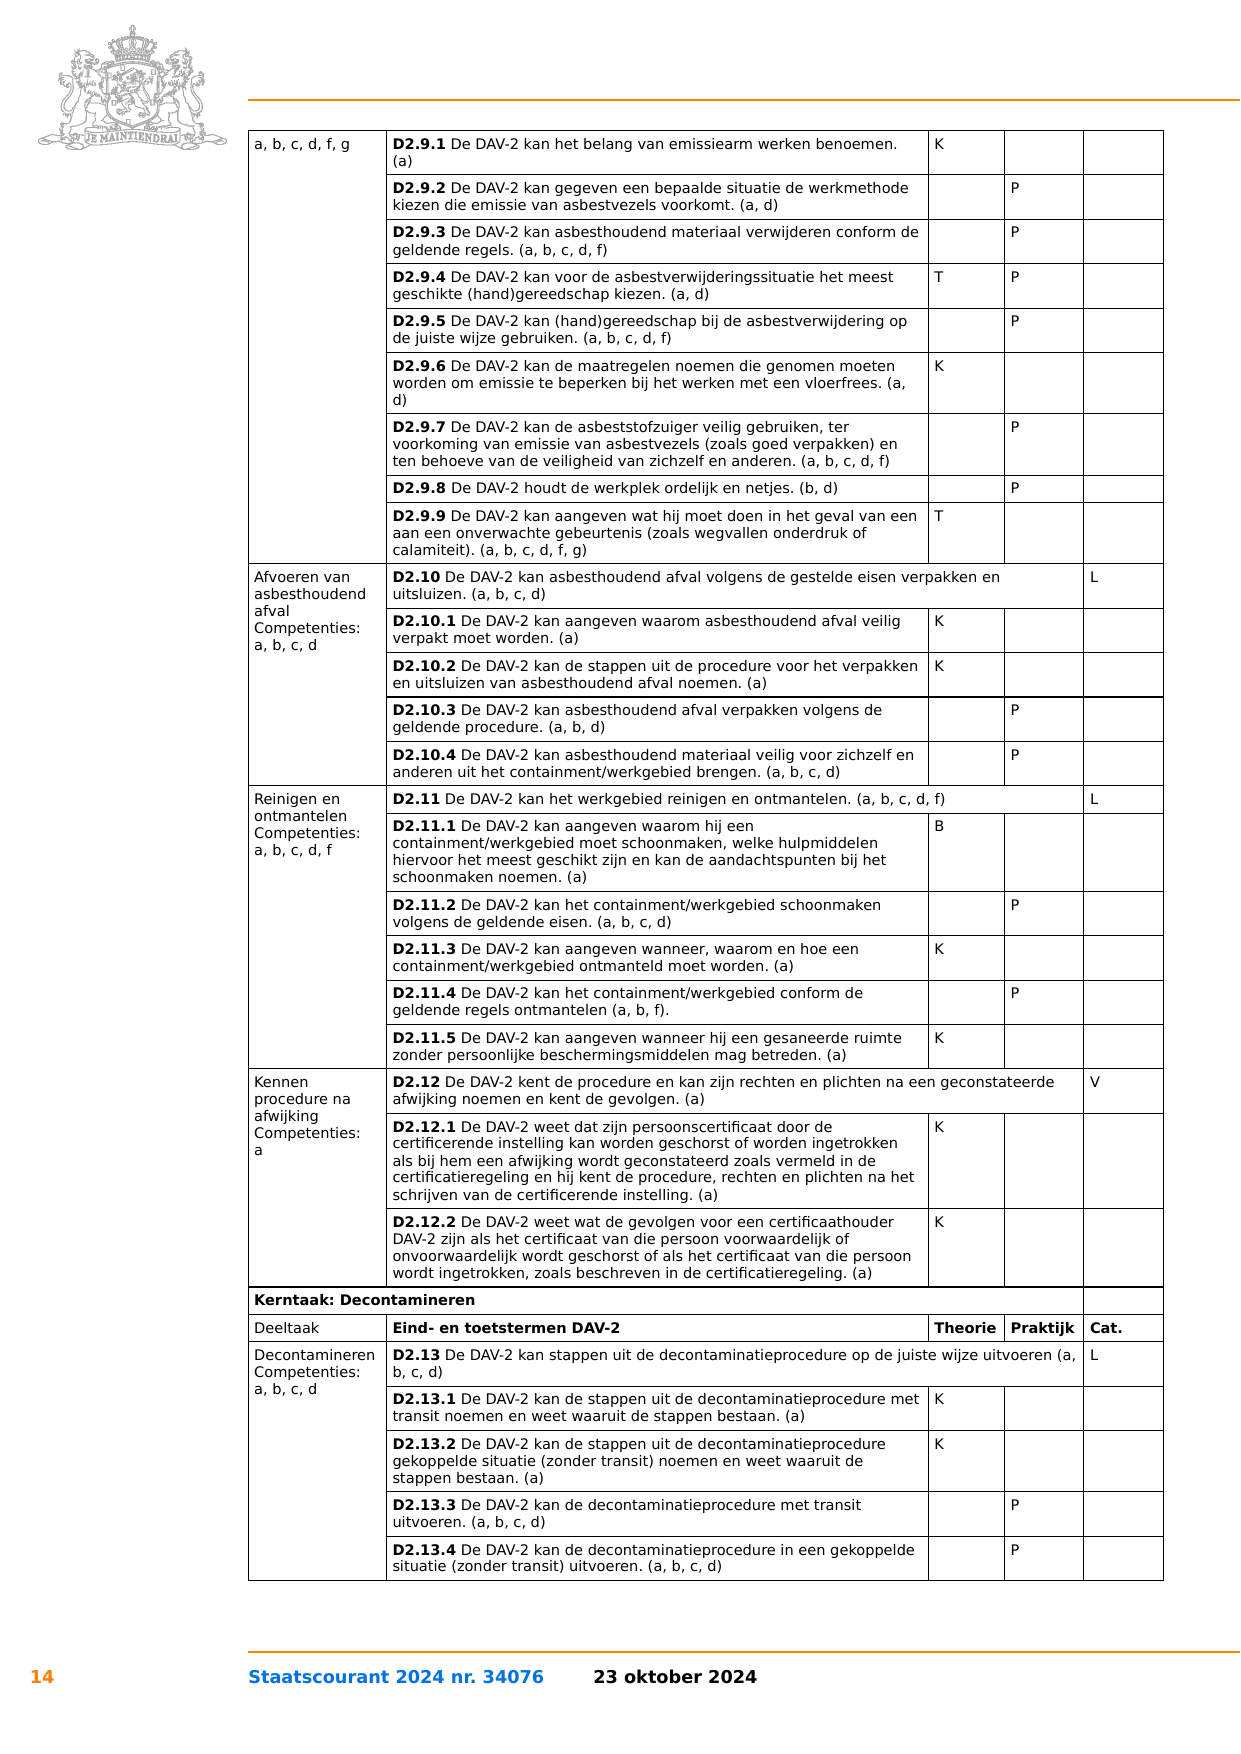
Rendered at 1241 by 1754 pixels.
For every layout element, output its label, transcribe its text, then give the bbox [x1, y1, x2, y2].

table_cell Decontamineren Competenties: a, b, c, d [249, 1342, 386, 1580]
table_cell [929, 309, 1004, 352]
table_cell [1005, 353, 1083, 413]
table_cell D2.10.1 De DAV-2 kan aangeven waarom asbesthoudend afval veilig verpakt moet worden. (a) [387, 609, 928, 652]
table_cell D2.9.7 De DAV-2 kan de asbeststofzuiger veilig gebruiken, ter voorkoming van emissie van asbestvezels (zoals goed verpakken) en ten behoeve van de veiligheid van zichzelf en anderen. (a, b, c, d, f) [387, 414, 928, 474]
table_cell [1005, 131, 1083, 174]
table_cell [1084, 264, 1163, 307]
table_cell K [929, 1209, 1004, 1286]
table_cell [1084, 936, 1163, 979]
table_cell K [929, 1387, 1004, 1430]
table_cell K [929, 936, 1004, 979]
table_cell [1084, 892, 1163, 935]
table_cell [1005, 1431, 1083, 1491]
table_cell D2.11.1 De DAV-2 kan aangeven waarom hij een containment/werkgebied moet schoonmaken, welke hulpmiddelen hiervoor het meest geschikt zijn en kan de aandachtspunten bij het schoonmaken noemen. (a) [387, 814, 928, 891]
table_cell [929, 1492, 1004, 1536]
table_cell Theorie [929, 1315, 1004, 1341]
table_cell D2.11.5 De DAV-2 kan aangeven wanneer hij een gesaneerde ruimte zonder persoonlijke beschermingsmiddelen mag betreden. (a) [387, 1025, 928, 1068]
table_cell [1084, 609, 1163, 652]
table_cell Reinigen en ontmantelen Competenties: a, b, c, d, f [249, 786, 386, 1068]
table_cell [1084, 814, 1163, 891]
table_cell [1005, 1114, 1083, 1208]
table_cell [1084, 175, 1163, 219]
table_cell D2.9.5 De DAV-2 kan (hand)gereedschap bij de asbestverwijdering op de juiste wijze gebruiken. (a, b, c, d, f) [387, 309, 928, 352]
table_cell K [929, 609, 1004, 652]
table_cell [1084, 1387, 1163, 1430]
table_cell D2.12.1 De DAV-2 weet dat zijn persoonscertificaat door de certificerende instelling kan worden geschorst of worden ingetrokken als bij hem een afwijking wordt geconstateerd zoals vermeld in de certificatieregeling en hij kent de procedure, rechten en plichten na het schrijven van de certificerende instelling. (a) [387, 1114, 928, 1208]
table_cell Eind- en toetstermen DAV-2 [387, 1315, 928, 1341]
table_cell D2.13.3 De DAV-2 kan de decontaminatieprocedure met transit uitvoeren. (a, b, c, d) [387, 1492, 928, 1536]
table_cell T [929, 503, 1004, 563]
table_cell P [1005, 892, 1083, 935]
table_cell D2.9.9 De DAV-2 kan aangeven wat hij moet doen in het geval van een aan een onverwachte gebeurtenis (zoals wegvallen onderdruk of calamiteit). (a, b, c, d, f, g) [387, 503, 928, 563]
table_cell V [1084, 1069, 1163, 1113]
table_cell [1005, 609, 1083, 652]
table_cell D2.12.2 De DAV-2 weet wat de gevolgen voor een certificaathouder DAV-2 zijn als het certificaat van die persoon voorwaardelijk of onvoorwaardelijk wordt geschorst of als het certificaat van die persoon wordt ingetrokken, zoals beschreven in de certificatieregeling. (a) [387, 1209, 928, 1286]
table_cell P [1005, 220, 1083, 263]
table_cell P [1005, 264, 1083, 307]
table_cell K [929, 653, 1004, 696]
table_cell Praktijk [1005, 1315, 1083, 1341]
table_cell [1084, 220, 1163, 263]
table_cell K [929, 1025, 1004, 1068]
table_cell D2.9.4 De DAV-2 kan voor de asbestverwijderingssituatie het meest geschikte (hand)gereedschap kiezen. (a, d) [387, 264, 928, 307]
table_cell [1005, 814, 1083, 891]
table_cell [1084, 742, 1163, 785]
table_cell [1005, 653, 1083, 696]
table_cell [1084, 414, 1163, 474]
table_cell [1005, 1209, 1083, 1286]
table_cell P [1005, 476, 1083, 502]
table_cell [929, 981, 1004, 1024]
table_cell D2.9.8 De DAV-2 houdt de werkplek ordelijk en netjes. (b, d) [387, 476, 928, 502]
table_cell [1084, 1492, 1163, 1536]
table_cell [1084, 131, 1163, 174]
table_cell [1084, 1114, 1163, 1208]
table_cell P [1005, 742, 1083, 785]
table_cell [1005, 1387, 1083, 1430]
table_cell [929, 220, 1004, 263]
table_cell D2.11.3 De DAV-2 kan aangeven wanneer, waarom en hoe een containment/werkgebied ontmanteld moet worden. (a) [387, 936, 928, 979]
table_cell P [1005, 1492, 1083, 1536]
table_cell D2.11.2 De DAV-2 kan het containment/werkgebied schoonmaken volgens de geldende eisen. (a, b, c, d) [387, 892, 928, 935]
table_cell [1084, 309, 1163, 352]
table_cell D2.13 De DAV-2 kan stappen uit de decontaminatieprocedure op de juiste wijze uitvoeren (a, b, c, d) [387, 1342, 1083, 1386]
table_cell D2.9.6 De DAV-2 kan de maatregelen noemen die genomen moeten worden om emissie te beperken bij het werken met een vloerfrees. (a, d) [387, 353, 928, 413]
table_cell P [1005, 414, 1083, 474]
table_cell T [929, 264, 1004, 307]
table_cell D2.9.3 De DAV-2 kan asbesthoudend materiaal verwijderen conform de geldende regels. (a, b, c, d, f) [387, 220, 928, 263]
table_cell D2.9.1 De DAV-2 kan het belang van emissiearm werken benoemen. (a) [387, 131, 928, 174]
table_cell Kennen procedure na afwijking Competenties: a [249, 1069, 386, 1286]
table_cell P [1005, 981, 1083, 1024]
table_cell D2.10.2 De DAV-2 kan de stappen uit de procedure voor het verpakken en uitsluizen van asbesthoudend afval noemen. (a) [387, 653, 928, 696]
table_cell [1084, 1209, 1163, 1286]
table_cell D2.12 De DAV-2 kent de procedure en kan zijn rechten en plichten na een geconstateerde afwijking noemen en kent de gevolgen. (a) [387, 1069, 1083, 1113]
table_cell [929, 1537, 1004, 1580]
table_cell P [1005, 698, 1083, 741]
table_cell [929, 892, 1004, 935]
table_cell [929, 414, 1004, 474]
table_cell P [1005, 1537, 1083, 1580]
table_cell [1084, 476, 1163, 502]
table_cell Kerntaak: Decontamineren [249, 1288, 1083, 1314]
table_cell [1084, 653, 1163, 696]
table_cell D2.9.2 De DAV-2 kan gegeven een bepaalde situatie de werkmethode kiezen die emissie van asbestvezels voorkomt. (a, d) [387, 175, 928, 219]
table_cell [1084, 503, 1163, 563]
table_cell K [929, 1431, 1004, 1491]
table_cell D2.10.4 De DAV-2 kan asbesthoudend materiaal veilig voor zichzelf en anderen uit het containment/werkgebied brengen. (a, b, c, d) [387, 742, 928, 785]
table_cell D2.11 De DAV-2 kan het werkgebied reinigen en ontmantelen. (a, b, c, d, f) [387, 786, 1083, 812]
table_cell L [1084, 786, 1163, 812]
table_cell Afvoeren van asbesthoudend afval Competenties: a, b, c, d [249, 564, 386, 785]
table_cell [1005, 936, 1083, 979]
table_cell K [929, 353, 1004, 413]
table_cell [1084, 353, 1163, 413]
table_cell L [1084, 1342, 1163, 1386]
table_cell L [1084, 564, 1163, 608]
table_cell [1084, 698, 1163, 741]
table_cell [929, 698, 1004, 741]
table_cell Deeltaak [249, 1315, 386, 1341]
table_cell Cat. [1084, 1315, 1163, 1341]
table_cell [929, 175, 1004, 219]
table_cell B [929, 814, 1004, 891]
table_cell [1084, 1288, 1163, 1314]
table_cell a, b, c, d, f, g [249, 131, 386, 563]
table_cell [1005, 503, 1083, 563]
table_cell [1084, 1025, 1163, 1068]
table_cell K [929, 1114, 1004, 1208]
table_cell D2.11.4 De DAV-2 kan het containment/werkgebied conform de geldende regels ontmantelen (a, b, f). [387, 981, 928, 1024]
table_cell [1084, 1537, 1163, 1580]
table_cell P [1005, 309, 1083, 352]
table_cell K [929, 131, 1004, 174]
table_cell [1084, 1431, 1163, 1491]
table_cell [929, 742, 1004, 785]
table_cell [1084, 981, 1163, 1024]
table_cell D2.10.3 De DAV-2 kan asbesthoudend afval verpakken volgens de geldende procedure. (a, b, d) [387, 698, 928, 741]
table_cell P [1005, 175, 1083, 219]
table_cell [929, 476, 1004, 502]
table_cell D2.13.1 De DAV-2 kan de stappen uit de decontaminatieprocedure met transit noemen en weet waaruit de stappen bestaan. (a) [387, 1387, 928, 1430]
table_cell D2.13.2 De DAV-2 kan de stappen uit de decontaminatieprocedure gekoppelde situatie (zonder transit) noemen en weet waaruit de stappen bestaan. (a) [387, 1431, 928, 1491]
table_cell D2.10 De DAV-2 kan asbesthoudend afval volgens de gestelde eisen verpakken en uitsluizen. (a, b, c, d) [387, 564, 1083, 608]
table_cell [1005, 1025, 1083, 1068]
table_cell D2.13.4 De DAV-2 kan de decontaminatieprocedure in een gekoppelde situatie (zonder transit) uitvoeren. (a, b, c, d) [387, 1537, 928, 1580]
picture [38, 25, 227, 150]
